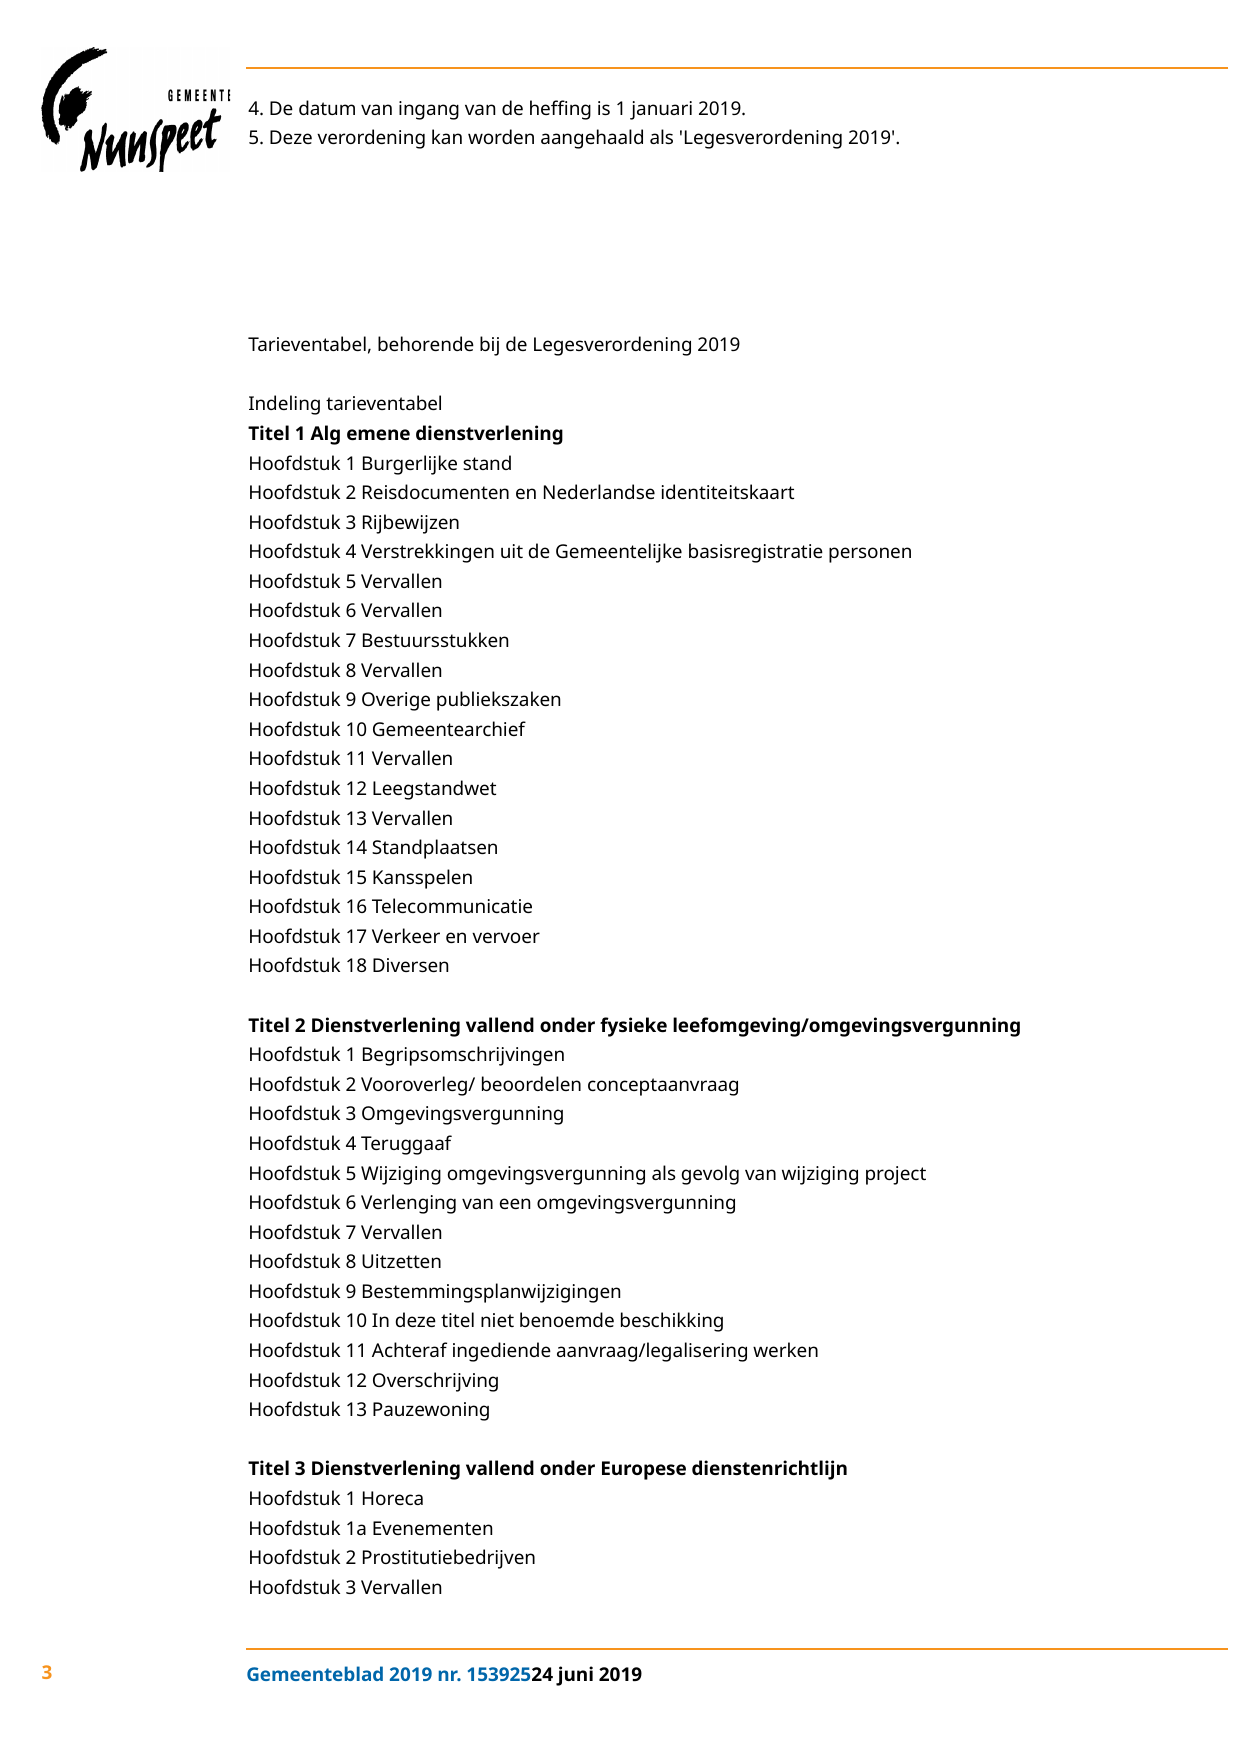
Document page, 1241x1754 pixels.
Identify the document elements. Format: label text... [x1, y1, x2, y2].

text Hoofdstuk 15 Kansspelen [248, 864, 1152, 890]
text Hoofdstuk 16 Telecommunicatie [248, 893, 1152, 919]
text Hoofdstuk 6 Vervallen [248, 598, 1152, 623]
text Hoofdstuk 9 Bestemmingsplanwijzigingen [248, 1278, 1152, 1304]
text Hoofdstuk 9 Overige publiekszaken [248, 686, 1152, 712]
text Hoofdstuk 6 Verlenging van een omgevingsvergunning [248, 1189, 1152, 1215]
text 4. De datum van ingang van de heffing is 1 januari 2019. [248, 95, 1152, 121]
text Hoofdstuk 7 Vervallen [248, 1219, 1152, 1245]
text Hoofdstuk 2 Vooroverleg/ beoordelen conceptaanvraag [248, 1071, 1152, 1097]
text Hoofdstuk 5 Wijziging omgevingsvergunning als gevolg van wijziging project [248, 1160, 1152, 1186]
text Hoofdstuk 1 Horeca [248, 1485, 1152, 1511]
text Titel 3 Dienstverlening vallend onder Europese dienstenrichtlijn [248, 1456, 1152, 1481]
text Hoofdstuk 3 Omgevingsvergunning [248, 1101, 1152, 1126]
text Hoofdstuk 11 Vervallen [248, 746, 1152, 771]
text Titel 1 Alg emene dienstverlening [248, 420, 1152, 446]
text Hoofdstuk 14 Standplaatsen [248, 834, 1152, 860]
text Hoofdstuk 13 Pauzewoning [248, 1396, 1152, 1422]
text Hoofdstuk 10 In deze titel niet benoemde beschikking [248, 1308, 1152, 1333]
text Hoofdstuk 17 Verkeer en vervoer [248, 923, 1152, 949]
text Indeling tarieventabel [248, 391, 1152, 416]
text Hoofdstuk 7 Bestuursstukken [248, 627, 1152, 653]
text Titel 2 Dienstverlening vallend onder fysieke leefomgeving/omgevingsvergunning [248, 1012, 1152, 1038]
text Hoofdstuk 4 Verstrekkingen uit de Gemeentelijke basisregistratie personen [248, 538, 1152, 564]
text Hoofdstuk 11 Achteraf ingediende aanvraag/legalisering werken [248, 1337, 1152, 1363]
text Hoofdstuk 8 Vervallen [248, 657, 1152, 683]
text Hoofdstuk 1 Begripsomschrijvingen [248, 1041, 1152, 1067]
text Hoofdstuk 8 Uitzetten [248, 1248, 1152, 1274]
text Hoofdstuk 5 Vervallen [248, 568, 1152, 594]
text Hoofdstuk 13 Vervallen [248, 805, 1152, 831]
text Hoofdstuk 1a Evenementen [248, 1515, 1152, 1541]
text Hoofdstuk 2 Reisdocumenten en Nederlandse identiteitskaart [248, 479, 1152, 505]
text Hoofdstuk 18 Diversen [248, 953, 1152, 978]
text Hoofdstuk 1 Burgerlijke stand [248, 450, 1152, 476]
text Hoofdstuk 3 Rijbewijzen [248, 509, 1152, 535]
text Hoofdstuk 2 Prostitutiebedrijven [248, 1544, 1152, 1570]
text Hoofdstuk 4 Teruggaaf [248, 1130, 1152, 1156]
text Hoofdstuk 12 Overschrijving [248, 1367, 1152, 1393]
text Hoofdstuk 10 Gemeentearchief [248, 716, 1152, 742]
text Hoofdstuk 12 Leegstandwet [248, 775, 1152, 801]
text 5. Deze verordening kan worden aangehaald als 'Legesverordening 2019'. [248, 124, 1152, 150]
text Hoofdstuk 3 Vervallen [248, 1574, 1152, 1600]
picture [41, 47, 231, 172]
text Tarieventabel, behorende bij de Legesverordening 2019 [248, 331, 1152, 357]
